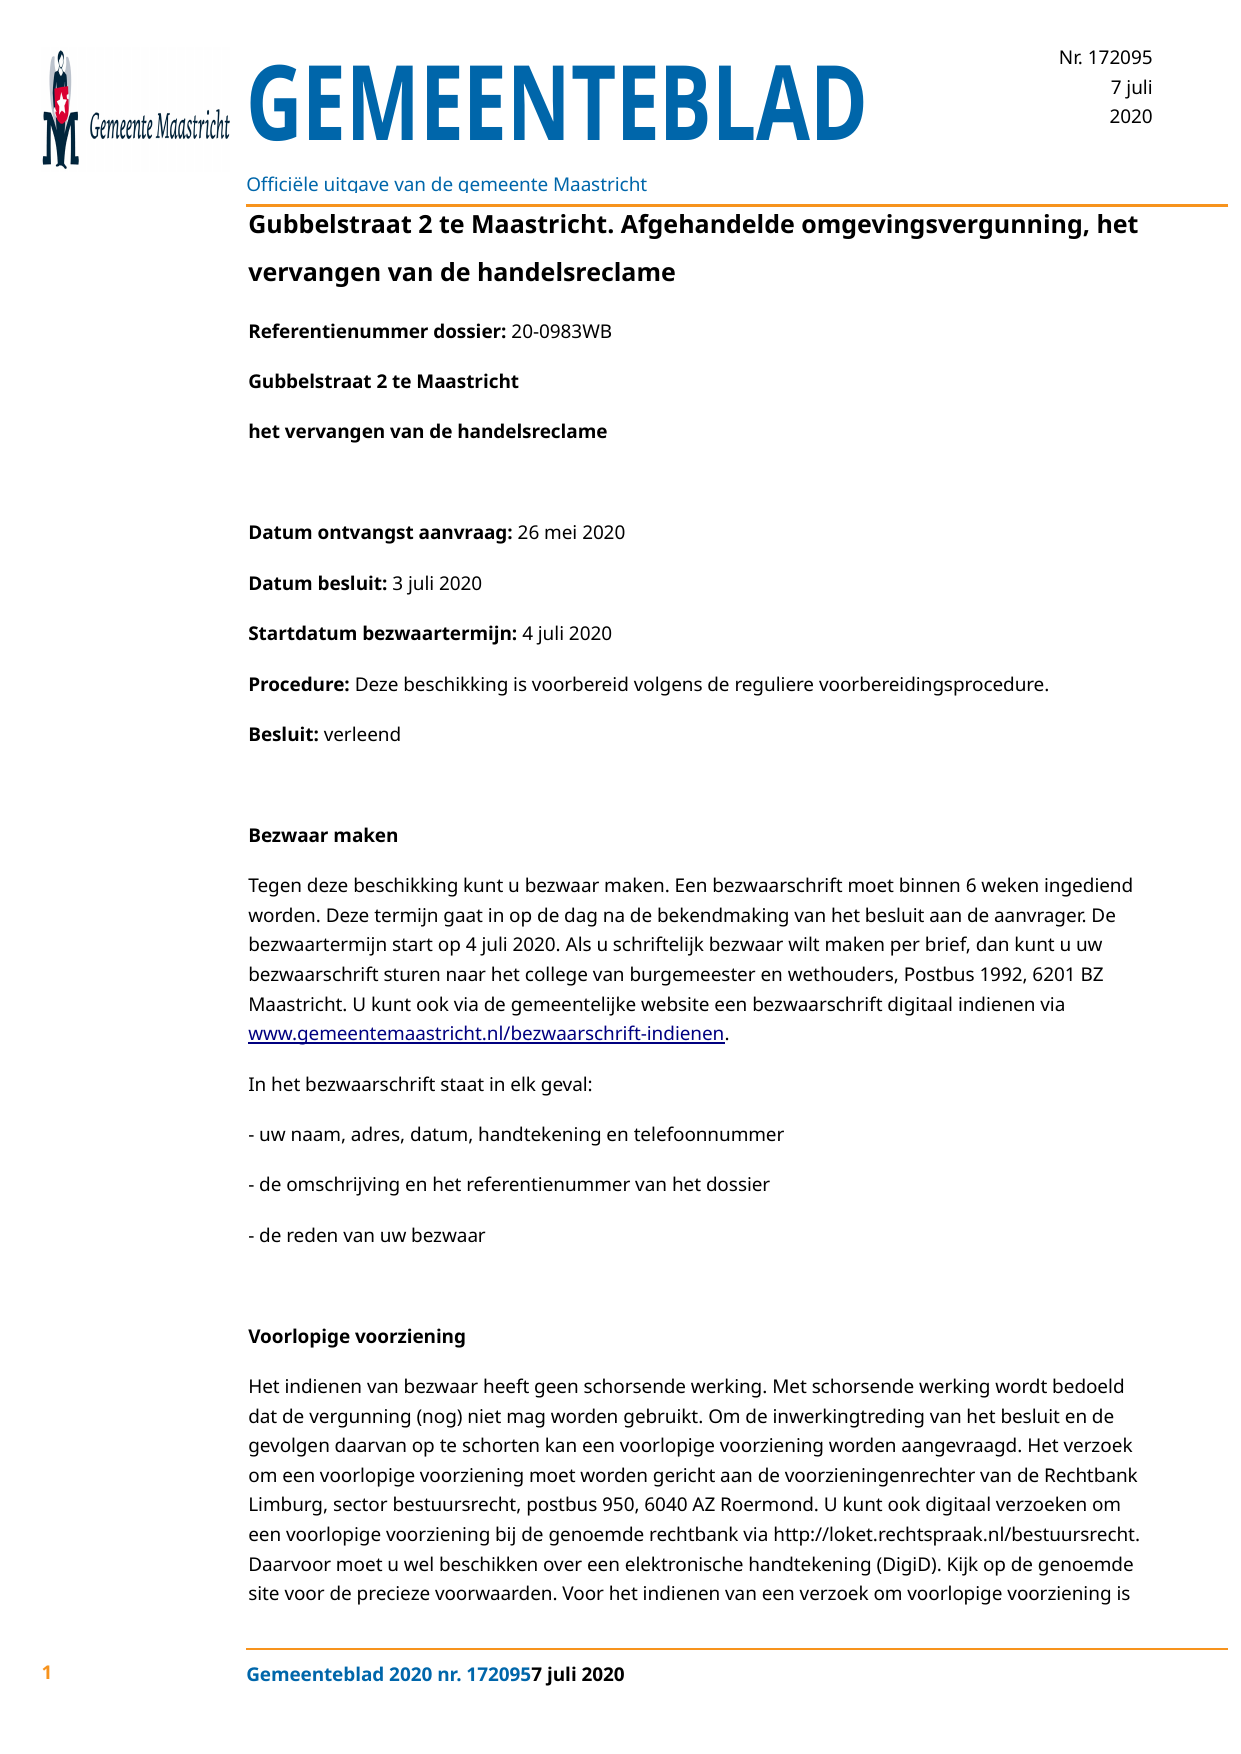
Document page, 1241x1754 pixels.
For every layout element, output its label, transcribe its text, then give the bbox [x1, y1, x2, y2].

text In het bezwaarschrift staat in elk geval: [248, 1071, 1152, 1097]
text Procedure: Deze beschikking is voorbereid volgens de reguliere voorbereidingsprocedure. [248, 671, 1152, 697]
text het vervangen van de handelsreclame [248, 419, 1152, 444]
text - de omschrijving en het referentienummer van het dossier [248, 1172, 1152, 1197]
text Voorlopige voorziening [248, 1323, 1152, 1349]
text - uw naam, adres, datum, handtekening en telefoonnummer [248, 1121, 1152, 1147]
text Besluit: verleend [248, 721, 1152, 747]
text - de reden van uw bezwaar [248, 1222, 1152, 1248]
picture [41, 47, 231, 172]
text Referentienummer dossier: 20-0983WB [248, 318, 1152, 344]
text Gubbelstraat 2 te Maastricht. Afgehandelde omgevingsvergunning, het vervangen van de handelsreclame [248, 207, 1152, 288]
text Datum ontvangst aanvraag: 26 mei 2020 [248, 519, 1152, 545]
text Het indienen van bezwaar heeft geen schorsende werking. Met schorsende werking wordt bedoeld dat de vergunning (nog) niet mag worden gebruikt. Om de inwerkingtreding van het besluit en de gevolgen daarvan op te schorten kan een voorlopige voorziening worden aangevraagd. Het verzoek om een voorlopige voorziening moet worden gericht aan de voorzieningenrechter van de Rechtbank Limburg, sector bestuursrecht, postbus 950, 6040 AZ Roermond. U kunt ook digitaal verzoeken om een voorlopige voorziening bij de genoemde rechtbank via http://loket.rechtspraak.nl/bestuursrecht. Daarvoor moet u wel beschikken over een elektronische handtekening (DigiD). Kijk op de genoemde site voor de precieze voorwaarden. Voor het indienen van een verzoek om voorlopige voorziening is [248, 1373, 1152, 1606]
text Tegen deze beschikking kunt u bezwaar maken. Een bezwaarschrift moet binnen 6 weken ingediend worden. Deze termijn gaat in op de dag na de bekendmaking van het besluit aan de aanvrager. De bezwaartermijn start op 4 juli 2020. Als u schriftelijk bezwaar wilt maken per brief, dan kunt u uw bezwaarschrift sturen naar het college van burgemeester en wethouders, Postbus 1992, 6201 BZ Maastricht. U kunt ook via de gemeentelijke website een bezwaarschrift digitaal indienen via www.gemeentemaastricht.nl/bezwaarschrift-indienen. [248, 872, 1152, 1046]
text Datum besluit: 3 juli 2020 [248, 570, 1152, 596]
text Bezwaar maken [248, 822, 1152, 848]
text Startdatum bezwaartermijn: 4 juli 2020 [248, 620, 1152, 646]
text Gubbelstraat 2 te Maastricht [248, 368, 1152, 394]
